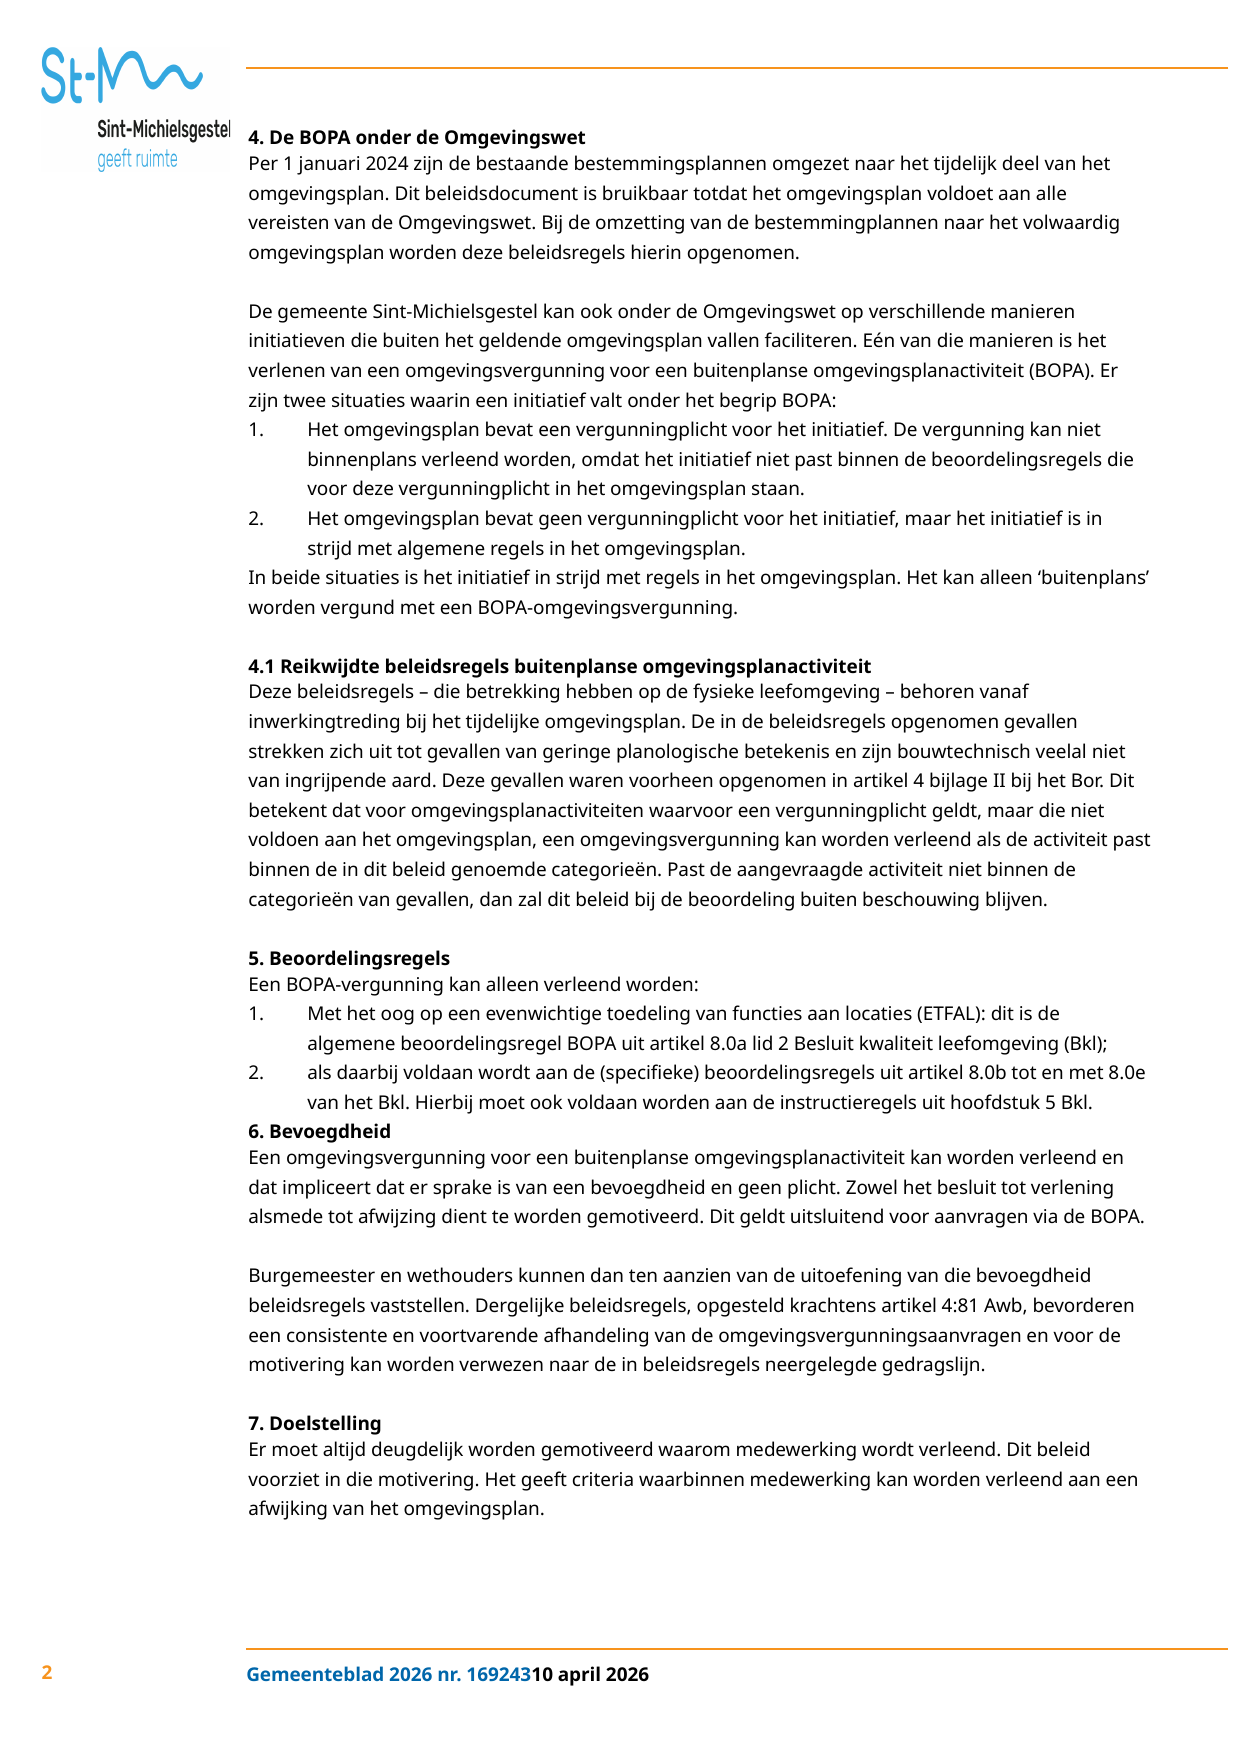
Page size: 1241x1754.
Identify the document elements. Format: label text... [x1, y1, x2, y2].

list als daarbij voldaan wordt aan de (specifieke) beoordelingsregels uit artikel 8.0b tot en met 8.0e van het Bkl. Hierbij moet ook voldaan worden aan de instructieregels uit hoofdstuk 5 Bkl. [248, 1059, 1152, 1115]
text Er moet altijd deugdelijk worden gemotiveerd waarom medewerking wordt verleend. Dit beleid voorziet in die motivering. Het geeft criteria waarbinnen medewerking kan worden verleend aan een afwijking van het omgevingsplan. [248, 1436, 1152, 1521]
text In beide situaties is het initiatief in strijd met regels in het omgevingsplan. Het kan alleen ‘buitenplans’ worden vergund met een BOPA-omgevingsvergunning. [248, 564, 1152, 619]
text De gemeente Sint-Michielsgestel kan ook onder de Omgevingswet op verschillende manieren initiatieven die buiten het geldende omgevingsplan vallen faciliteren. Eén van die manieren is het verlenen van een omgevingsvergunning voor een buitenplanse omgevingsplanactiviteit (BOPA). Er zijn twee situaties waarin een initiatief valt onder het begrip BOPA: [248, 298, 1152, 412]
text 6. Bevoegdheid [248, 1119, 1152, 1144]
text 4.1 Reikwijdte beleidsregels buitenplanse omgevingsplanactiviteit [248, 653, 1152, 679]
text Per 1 januari 2024 zijn de bestaande bestemmingsplannen omgezet naar het tijdelijk deel van het omgevingsplan. Dit beleidsdocument is bruikbaar totdat het omgevingsplan voldoet aan alle vereisten van de Omgevingswet. Bij de omzetting van de bestemmingplannen naar het volwaardig omgevingsplan worden deze beleidsregels hierin opgenomen. [248, 150, 1152, 264]
text Een BOPA-vergunning kan alleen verleend worden: [248, 971, 1152, 996]
list Met het oog op een evenwichtige toedeling van functies aan locaties (ETFAL): dit is de algemene beoordelingsregel BOPA uit artikel 8.0a lid 2 Besluit kwaliteit leefomgeving (Bkl); [248, 1000, 1152, 1056]
list Het omgevingsplan bevat geen vergunningplicht voor het initiatief, maar het initiatief is in strijd met algemene regels in het omgevingsplan. [248, 505, 1152, 560]
picture [41, 47, 231, 172]
text 7. Doelstelling [248, 1411, 1152, 1436]
text 4. De BOPA onder de Omgevingswet [248, 124, 1152, 150]
list Het omgevingsplan bevat een vergunningplicht voor het initiatief. De vergunning kan niet binnenplans verleend worden, omdat het initiatief niet past binnen de beoordelingsregels die voor deze vergunningplicht in het omgevingsplan staan. [248, 416, 1152, 501]
text Deze beleidsregels – die betrekking hebben op de fysieke leefomgeving – behoren vanaf inwerkingtreding bij het tijdelijke omgevingsplan. De in de beleidsregels opgenomen gevallen strekken zich uit tot gevallen van geringe planologische betekenis en zijn bouwtechnisch veelal niet van ingrijpende aard. Deze gevallen waren voorheen opgenomen in artikel 4 bijlage II bij het Bor. Dit betekent dat voor omgevingsplanactiviteiten waarvoor een vergunningplicht geldt, maar die niet voldoen aan het omgevingsplan, een omgevingsvergunning kan worden verleend als de activiteit past binnen de in dit beleid genoemde categorieën. Past de aangevraagde activiteit niet binnen de categorieën van gevallen, dan zal dit beleid bij de beoordeling buiten beschouwing blijven. [248, 679, 1152, 912]
text 5. Beoordelingsregels [248, 945, 1152, 971]
text Een omgevingsvergunning voor een buitenplanse omgevingsplanactiviteit kan worden verleend en dat impliceert dat er sprake is van een bevoegdheid en geen plicht. Zowel het besluit tot verlening alsmede tot afwijzing dient te worden gemotiveerd. Dit geldt uitsluitend voor aanvragen via de BOPA. [248, 1144, 1152, 1229]
text Burgemeester en wethouders kunnen dan ten aanzien van de uitoefening van die bevoegdheid beleidsregels vaststellen. Dergelijke beleidsregels, opgesteld krachtens artikel 4:81 Awb, bevorderen een consistente en voortvarende afhandeling van de omgevingsvergunningsaanvragen en voor de motivering kan worden verwezen naar de in beleidsregels neergelegde gedragslijn. [248, 1263, 1152, 1377]
